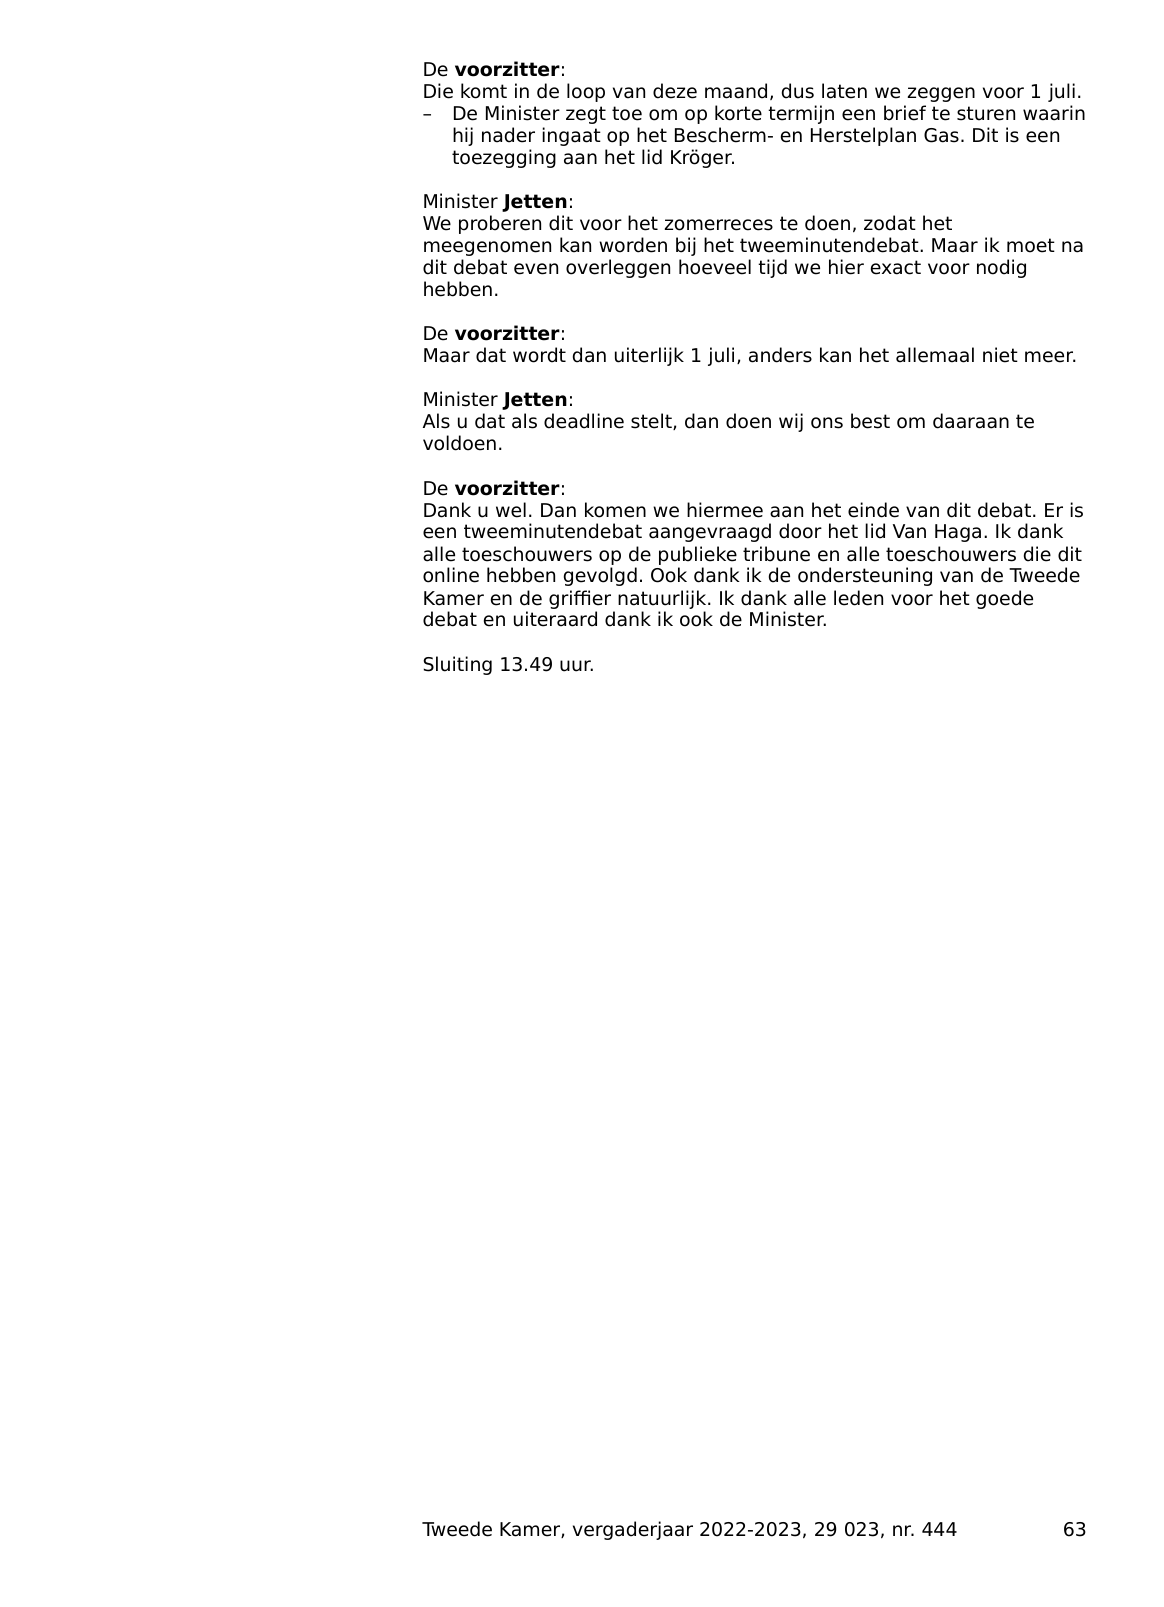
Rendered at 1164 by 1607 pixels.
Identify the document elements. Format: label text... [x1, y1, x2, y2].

text Dank u wel. Dan komen we hiermee aan het einde van dit debat. Er is een tweeminutendebat aangevraagd door het lid Van Haga. Ik dank alle toeschouwers op de publieke tribune en alle toeschouwers die dit online hebben gevolgd. Ook dank ik de ondersteuning van de Tweede Kamer en de griffier natuurlijk. Ik dank alle leden voor het goede debat en uiteraard dank ik ook de Minister. [422, 499, 1087, 631]
text Als u dat als deadline stelt, dan doen wij ons best om daaraan te voldoen. [422, 411, 1087, 455]
text De voorzitter: [422, 477, 1087, 499]
text – De Minister zegt toe om op korte termijn een brief te sturen waarin hij nader ingaat op het Bescherm- en Herstelplan Gas. Dit is een toezegging aan het lid Kröger. [422, 103, 1087, 169]
text Maar dat wordt dan uiterlijk 1 juli, anders kan het allemaal niet meer. [422, 345, 1087, 367]
text Die komt in de loop van deze maand, dus laten we zeggen voor 1 juli. [422, 81, 1087, 103]
text We proberen dit voor het zomerreces te doen, zodat het meegenomen kan worden bij het tweeminutendebat. Maar ik moet na dit debat even overleggen hoeveel tijd we hier exact voor nodig hebben. [422, 213, 1087, 301]
text Minister Jetten: [422, 389, 1087, 411]
text Minister Jetten: [422, 191, 1087, 213]
text Sluiting 13.49 uur. [422, 653, 1087, 676]
text De voorzitter: [422, 59, 1087, 81]
text De voorzitter: [422, 323, 1087, 345]
